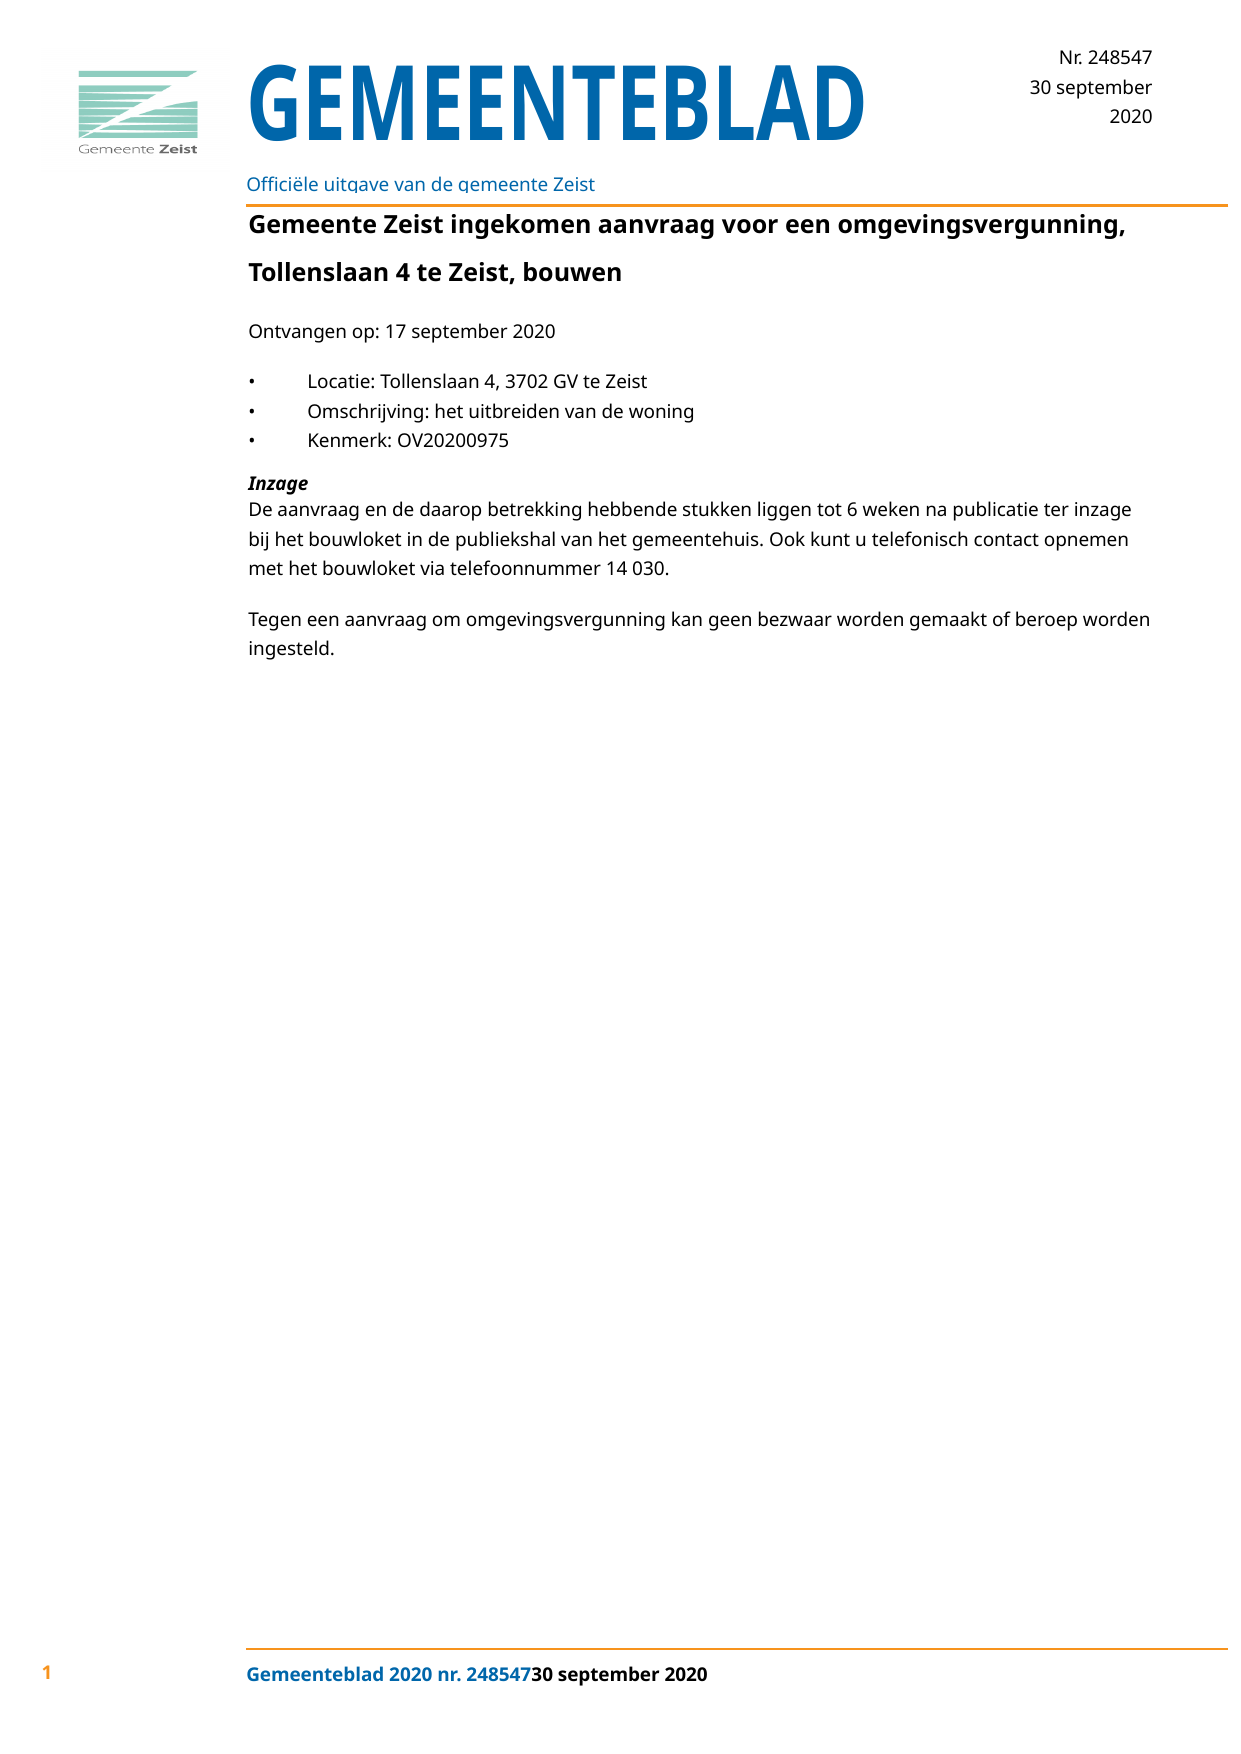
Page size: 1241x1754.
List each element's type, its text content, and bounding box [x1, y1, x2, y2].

text Inzage [248, 471, 1152, 496]
picture [41, 47, 231, 172]
text De aanvraag en de daarop betrekking hebbende stukken liggen tot 6 weken na publicatie ter inzage bij het bouwloket in de publiekshal van het gemeentehuis. Ook kunt u telefonisch contact opnemen met het bouwloket via telefoonnummer 14 030. [248, 496, 1152, 581]
text Ontvangen op: 17 september 2020 [248, 318, 1152, 344]
text Tegen een aanvraag om omgevingsvergunning kan geen bezwaar worden gemaakt of beroep worden ingesteld. [248, 606, 1152, 661]
list Omschrijving: het uitbreiden van de woning [248, 398, 1152, 424]
list Kenmerk: OV20200975 [248, 427, 1152, 453]
list Locatie: Tollenslaan 4, 3702 GV te Zeist [248, 368, 1152, 394]
text Gemeente Zeist ingekomen aanvraag voor een omgevingsvergunning, Tollenslaan 4 te Zeist, bouwen [248, 207, 1152, 288]
